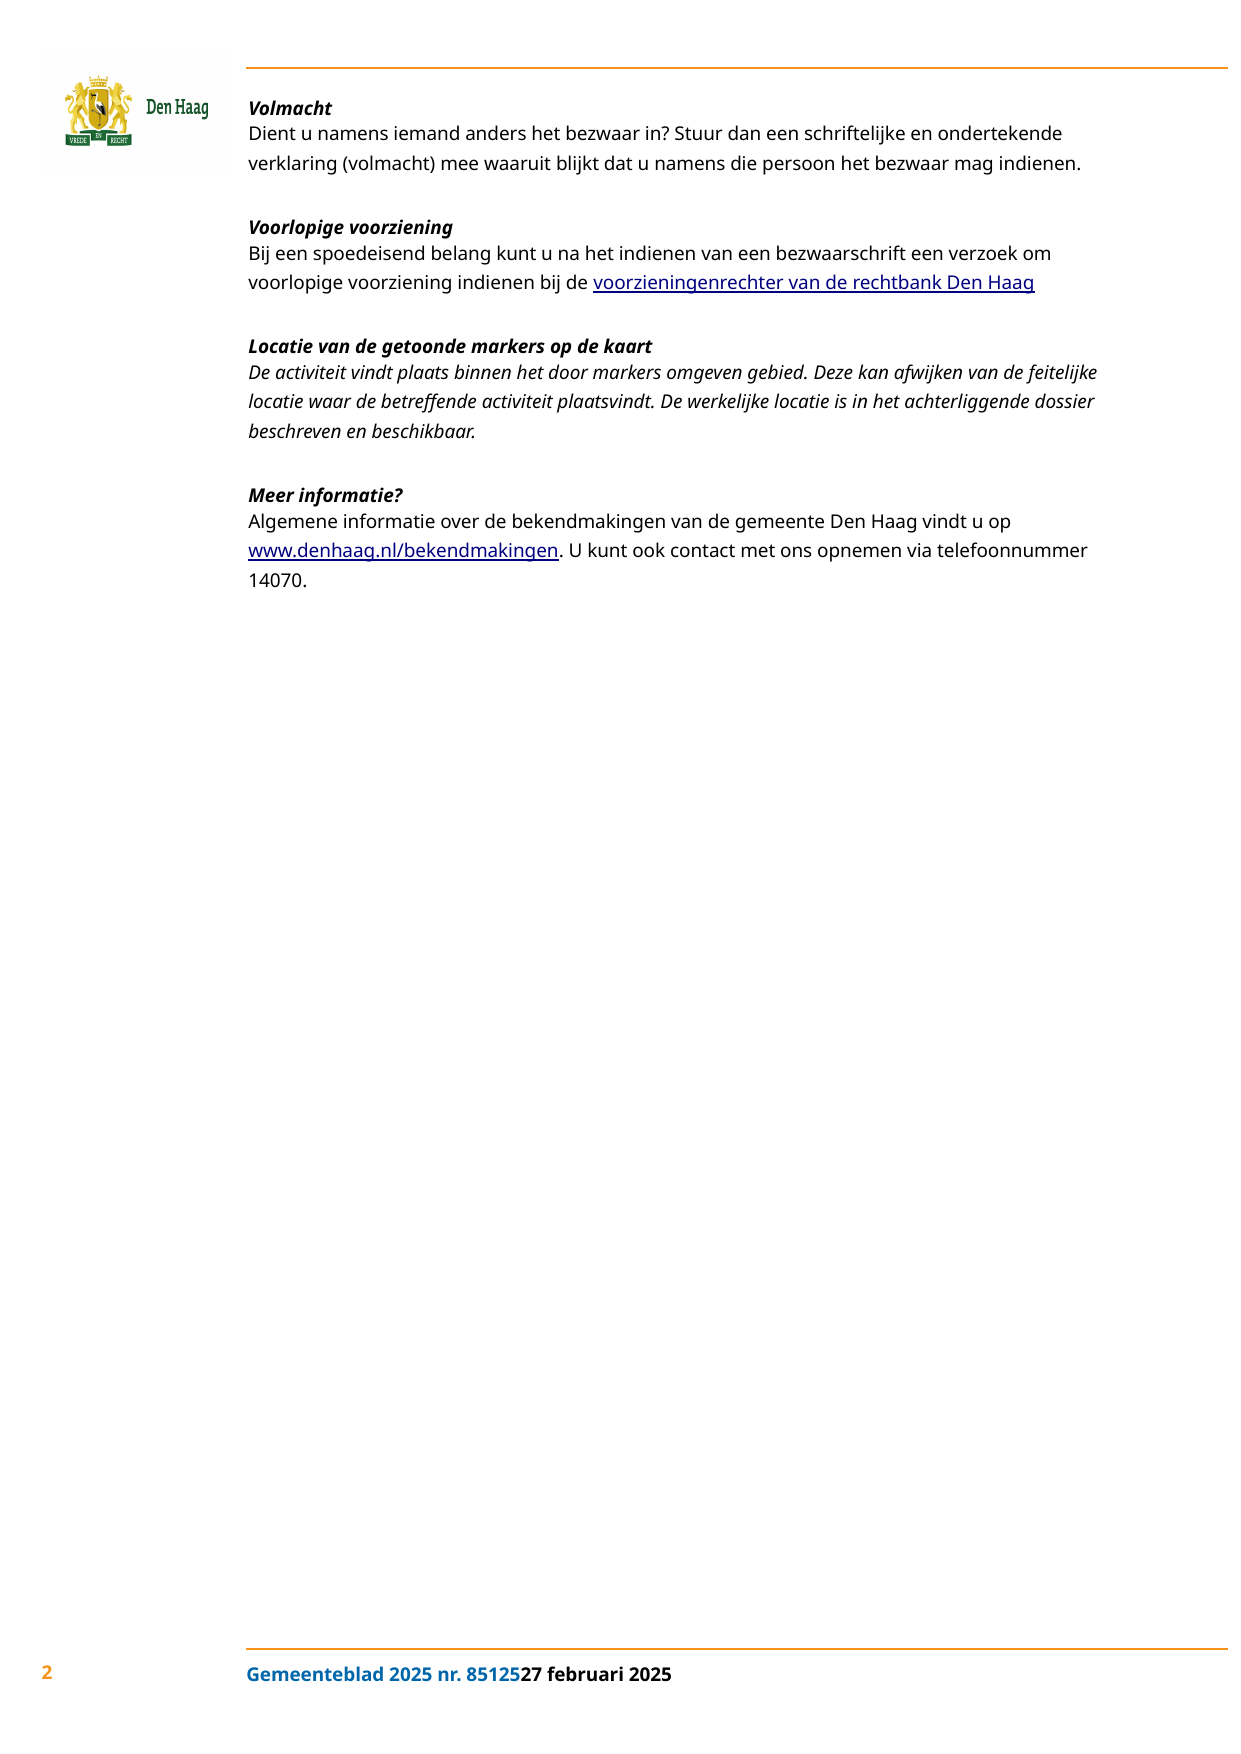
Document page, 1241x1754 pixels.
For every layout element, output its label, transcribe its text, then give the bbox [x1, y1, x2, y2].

text Meer informatie? [248, 482, 1152, 508]
text Dient u namens iemand anders het bezwaar in? Stuur dan een schriftelijke en ondertekende verklaring (volmacht) mee waaruit blijkt dat u namens die persoon het bezwaar mag indienen. [248, 121, 1152, 176]
text Volmacht [248, 95, 1152, 121]
text Algemene informatie over de bekendmakingen van de gemeente Den Haag vindt u op www.denhaag.nl/bekendmakingen. U kunt ook contact met ons opnemen via telefoonnummer 14070. [248, 508, 1152, 593]
text Voorlopige voorziening [248, 214, 1152, 240]
text Bij een spoedeisend belang kunt u na het indienen van een bezwaarschrift een verzoek om voorlopige voorziening indienen bij de voorzieningenrechter van de rechtbank Den Haag [248, 240, 1152, 295]
text De activiteit vindt plaats binnen het door markers omgeven gebied. Deze kan afwijken van de feitelijke locatie waar de betreffende activiteit plaatsvindt. De werkelijke locatie is in het achterliggende dossier beschreven en beschikbaar. [248, 359, 1152, 444]
text Locatie van de getoonde markers op de kaart [248, 333, 1152, 359]
picture [41, 47, 231, 172]
